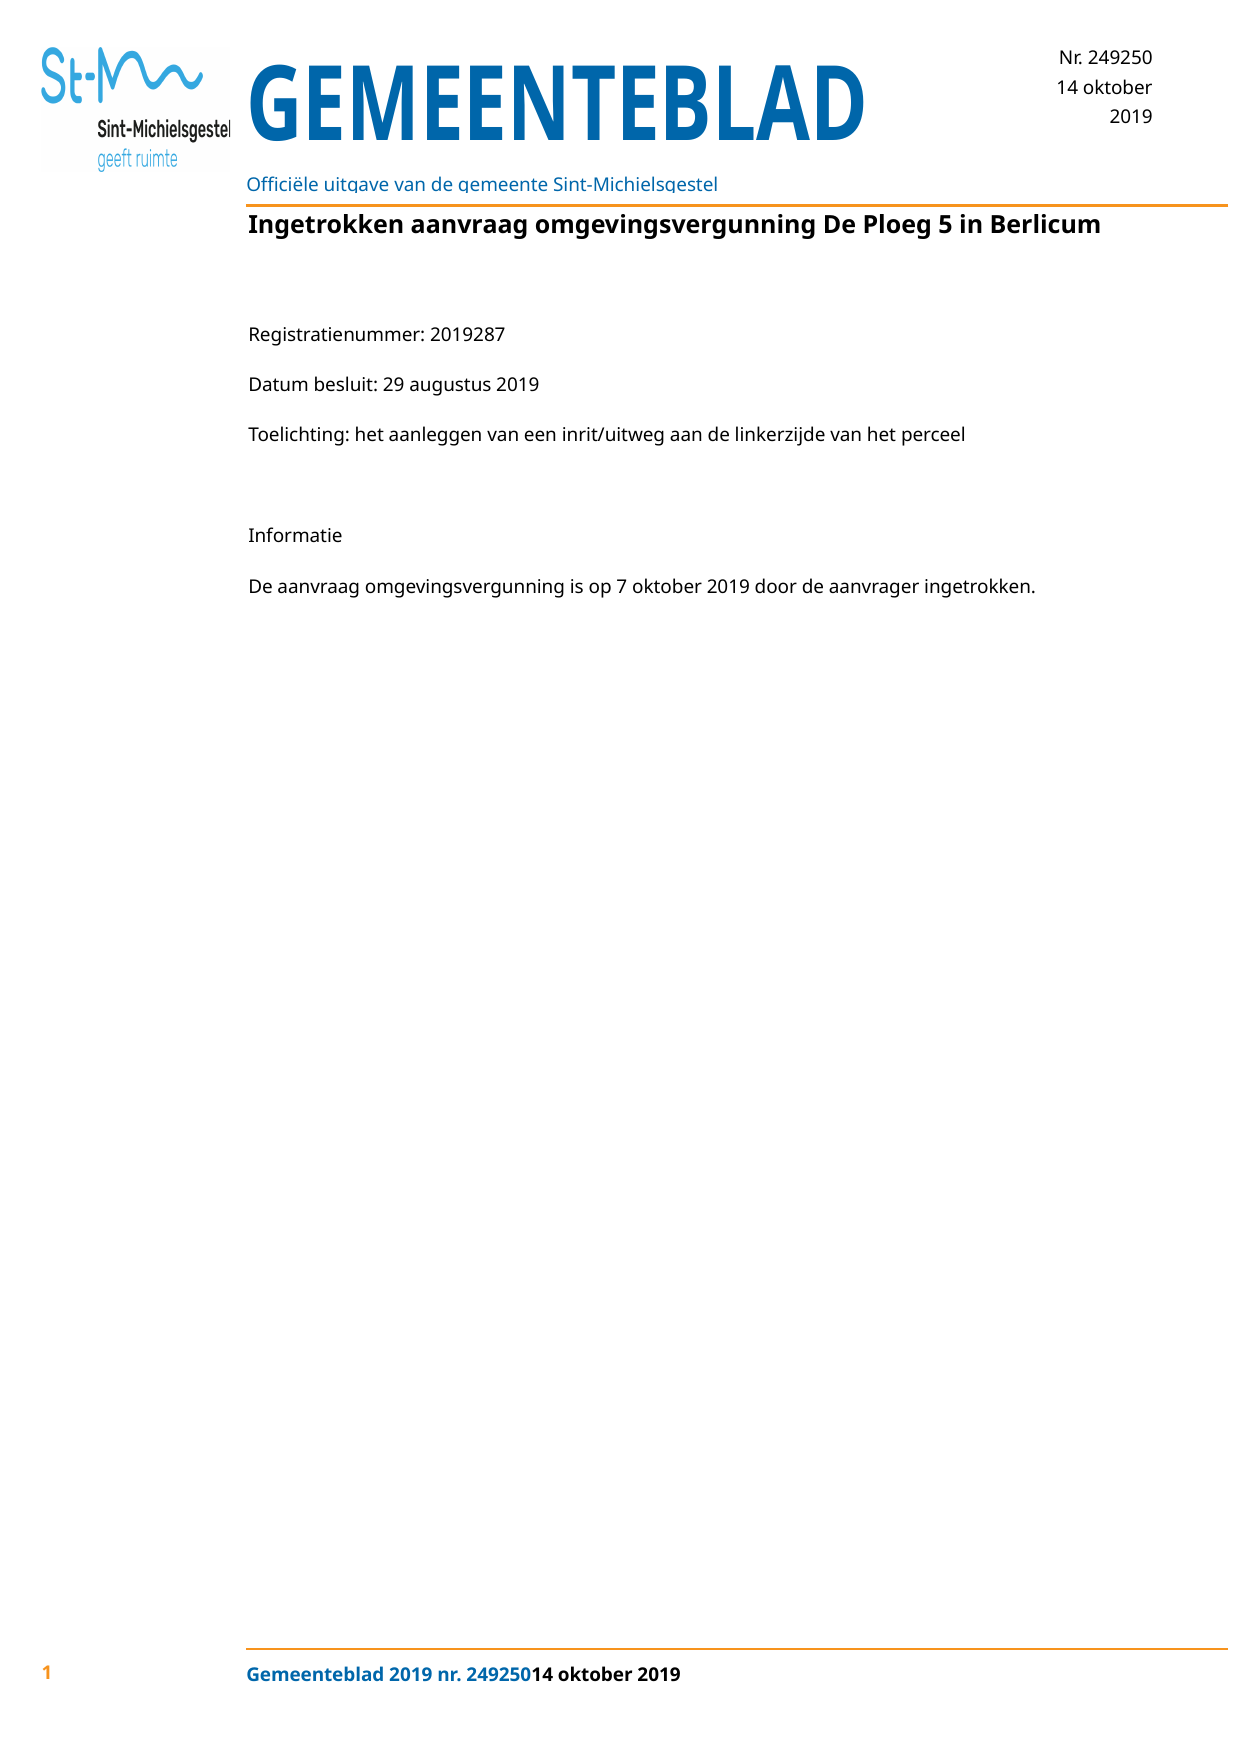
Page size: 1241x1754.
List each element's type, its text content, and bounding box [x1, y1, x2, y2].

text De aanvraag omgevingsvergunning is op 7 oktober 2019 door de aanvrager ingetrokken. [248, 573, 1152, 598]
text Informatie [248, 522, 1152, 548]
text Toelichting: het aanleggen van een inrit/uitweg aan de linkerzijde van het perceel [248, 422, 1152, 447]
text Ingetrokken aanvraag omgevingsvergunning De Ploeg 5 in Berlicum [248, 207, 1152, 241]
text Datum besluit: 29 augustus 2019 [248, 371, 1152, 397]
picture [41, 47, 231, 172]
text Registratienummer: 2019287 [248, 321, 1152, 346]
